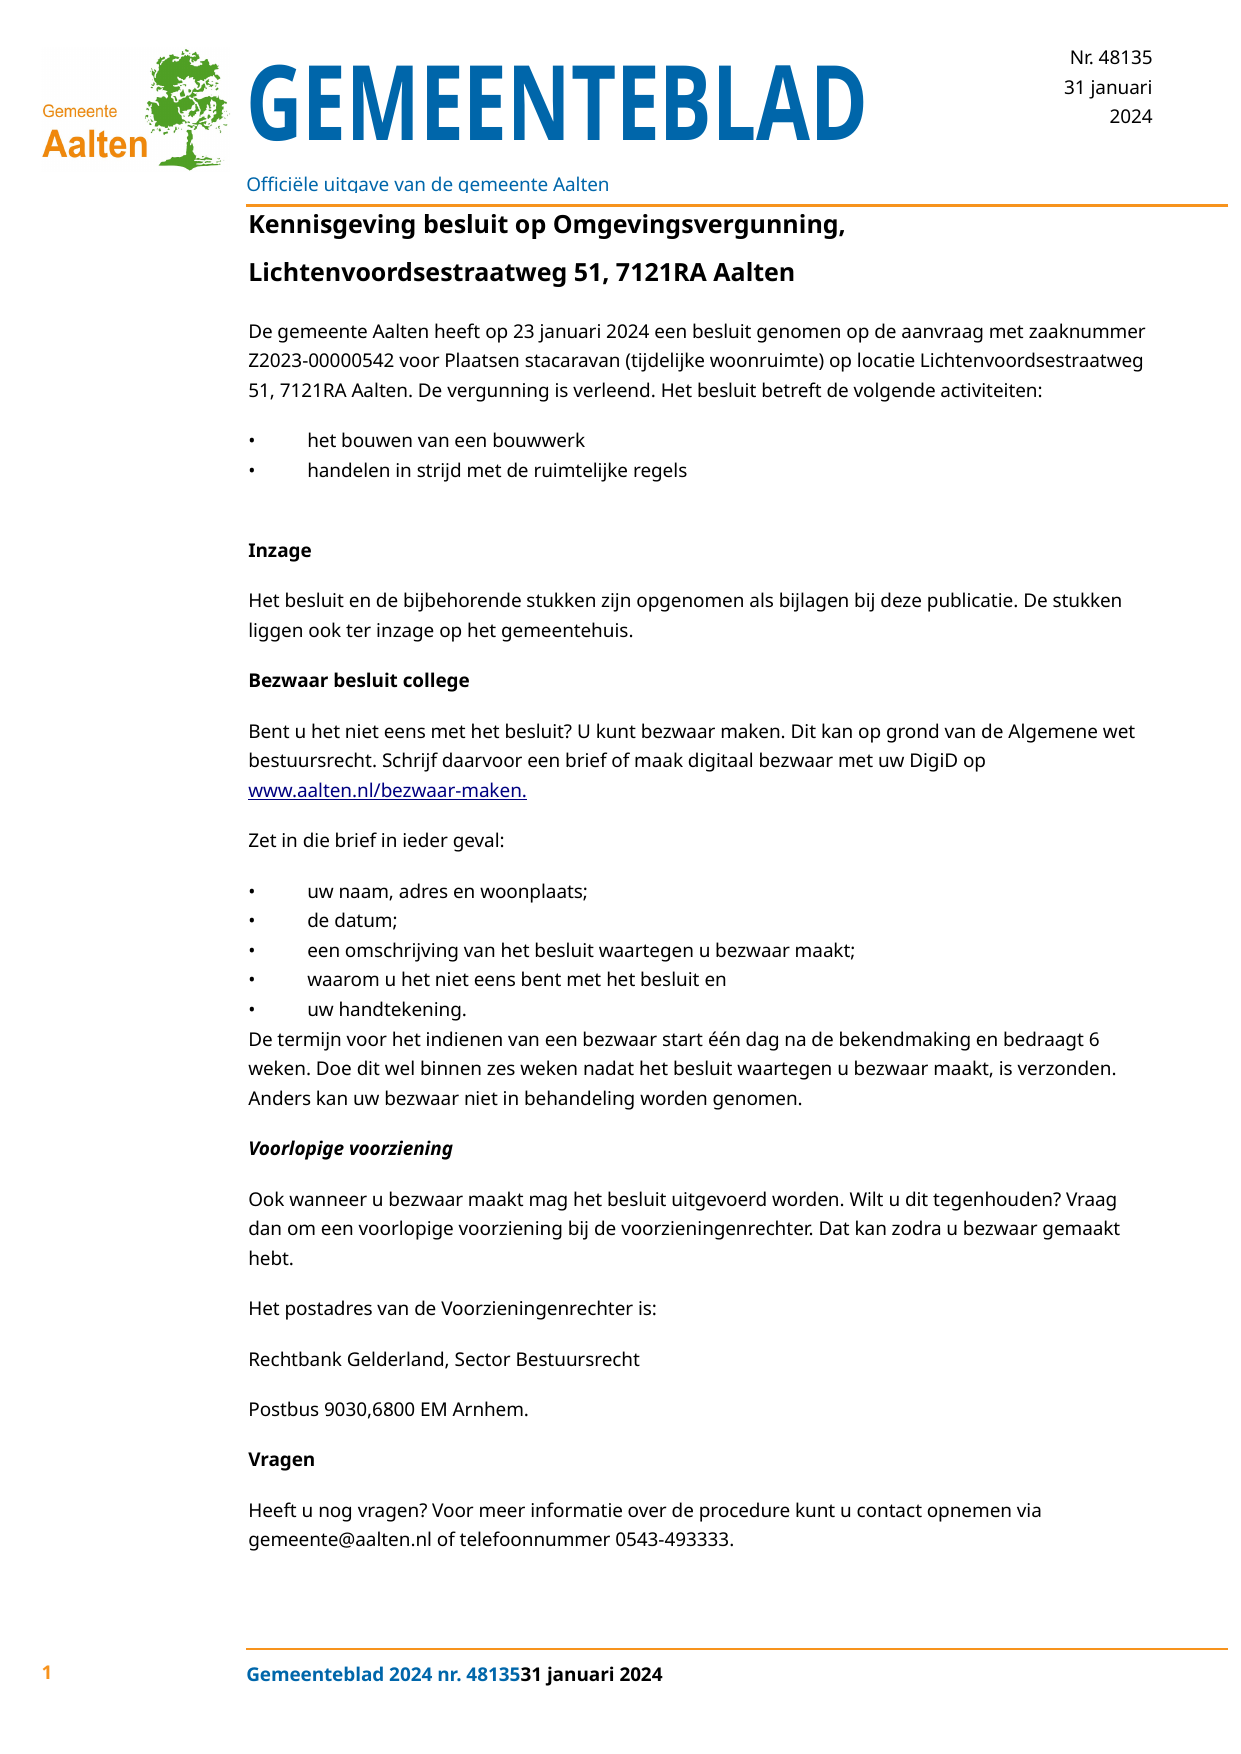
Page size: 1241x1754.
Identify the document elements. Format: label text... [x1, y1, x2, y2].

text Bent u het niet eens met het besluit? U kunt bezwaar maken. Dit kan op grond van de Algemene wet bestuursrecht. Schrijf daarvoor een brief of maak digitaal bezwaar met uw DigiD op www.aalten.nl/bezwaar-maken. [248, 718, 1152, 803]
list uw handtekening. [248, 996, 1152, 1022]
text Zet in die brief in ieder geval: [248, 827, 1152, 853]
text Het postadres van de Voorzieningenrechter is: [248, 1295, 1152, 1321]
list een omschrijving van het besluit waartegen u bezwaar maakt; [248, 937, 1152, 963]
list handelen in strijd met de ruimtelijke regels [248, 457, 1152, 483]
text Het besluit en de bijbehorende stukken zijn opgenomen als bijlagen bij deze publicatie. De stukken liggen ook ter inzage op het gemeentehuis. [248, 587, 1152, 643]
list uw naam, adres en woonplaats; [248, 878, 1152, 904]
list het bouwen van een bouwwerk [248, 427, 1152, 453]
text Vragen [248, 1447, 1152, 1472]
text Inzage [248, 537, 1152, 563]
text Rechtbank Gelderland, Sector Bestuursrecht [248, 1346, 1152, 1372]
text De termijn voor het indienen van een bezwaar start één dag na de bekendmaking en bedraagt 6 weken. Doe dit wel binnen zes weken nadat het besluit waartegen u bezwaar maakt, is verzonden. Anders kan uw bezwaar niet in behandeling worden genomen. [248, 1026, 1152, 1111]
list de datum; [248, 907, 1152, 933]
list waarom u het niet eens bent met het besluit en [248, 967, 1152, 992]
text Postbus 9030,6800 EM Arnhem. [248, 1396, 1152, 1422]
text Voorlopige voorziening [248, 1135, 1152, 1161]
text De gemeente Aalten heeft op 23 januari 2024 een besluit genomen op de aanvraag met zaaknummer Z2023-00000542 voor Plaatsen stacaravan (tijdelijke woonruimte) op locatie Lichtenvoordsestraatweg 51, 7121RA Aalten. De vergunning is verleend. Het besluit betreft de volgende activiteiten: [248, 318, 1152, 403]
text Kennisgeving besluit op Omgevingsvergunning, Lichtenvoordsestraatweg 51, 7121RA Aalten [248, 207, 1152, 288]
picture [41, 47, 231, 172]
text Ook wanneer u bezwaar maakt mag het besluit uitgevoerd worden. Wilt u dit tegenhouden? Vraag dan om een voorlopige voorziening bij de voorzieningenrechter. Dat kan zodra u bezwaar gemaakt hebt. [248, 1186, 1152, 1271]
text Bezwaar besluit college [248, 667, 1152, 693]
text Heeft u nog vragen? Voor meer informatie over de procedure kunt u contact opnemen via gemeente@aalten.nl of telefoonnummer 0543-493333. [248, 1497, 1152, 1552]
